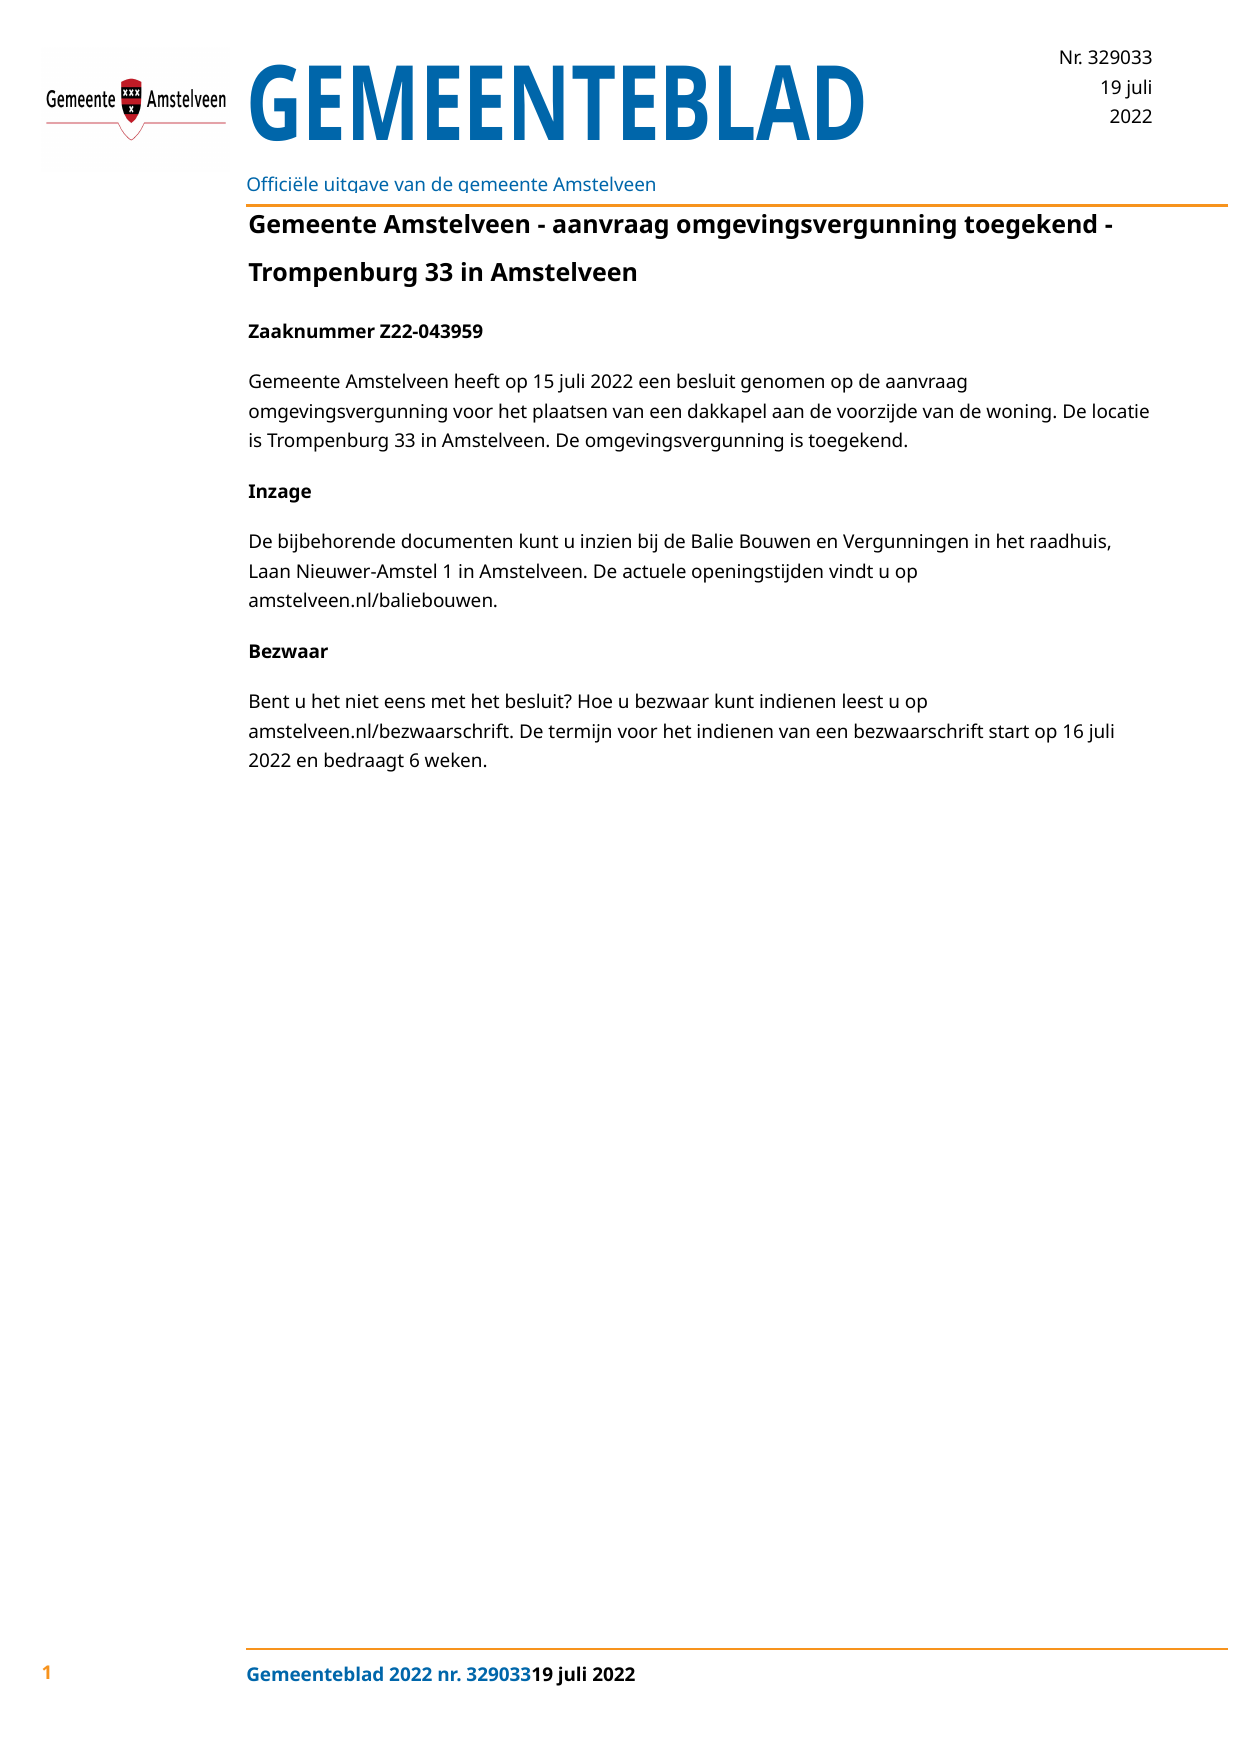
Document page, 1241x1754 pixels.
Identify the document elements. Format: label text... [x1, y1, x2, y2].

text Bent u het niet eens met het besluit? Hoe u bezwaar kunt indienen leest u op amstelveen.nl/bezwaarschrift. De termijn voor het indienen van een bezwaarschrift start op 16 juli 2022 en bedraagt 6 weken. [248, 688, 1152, 773]
text Gemeente Amstelveen heeft op 15 juli 2022 een besluit genomen op de aanvraag omgevingsvergunning voor het plaatsen van een dakkapel aan de voorzijde van de woning. De locatie is Trompenburg 33 in Amstelveen. De omgevingsvergunning is toegekend. [248, 368, 1152, 453]
text Inzage [248, 478, 1152, 504]
text Gemeente Amstelveen - aanvraag omgevingsvergunning toegekend - Trompenburg 33 in Amstelveen [248, 207, 1152, 288]
text Bezwaar [248, 638, 1152, 664]
picture [41, 47, 231, 172]
text Zaaknummer Z22-043959 [248, 318, 1152, 344]
text De bijbehorende documenten kunt u inzien bij de Balie Bouwen en Vergunningen in het raadhuis, Laan Nieuwer-Amstel 1 in Amstelveen. De actuele openingstijden vindt u op amstelveen.nl/baliebouwen. [248, 528, 1152, 613]
